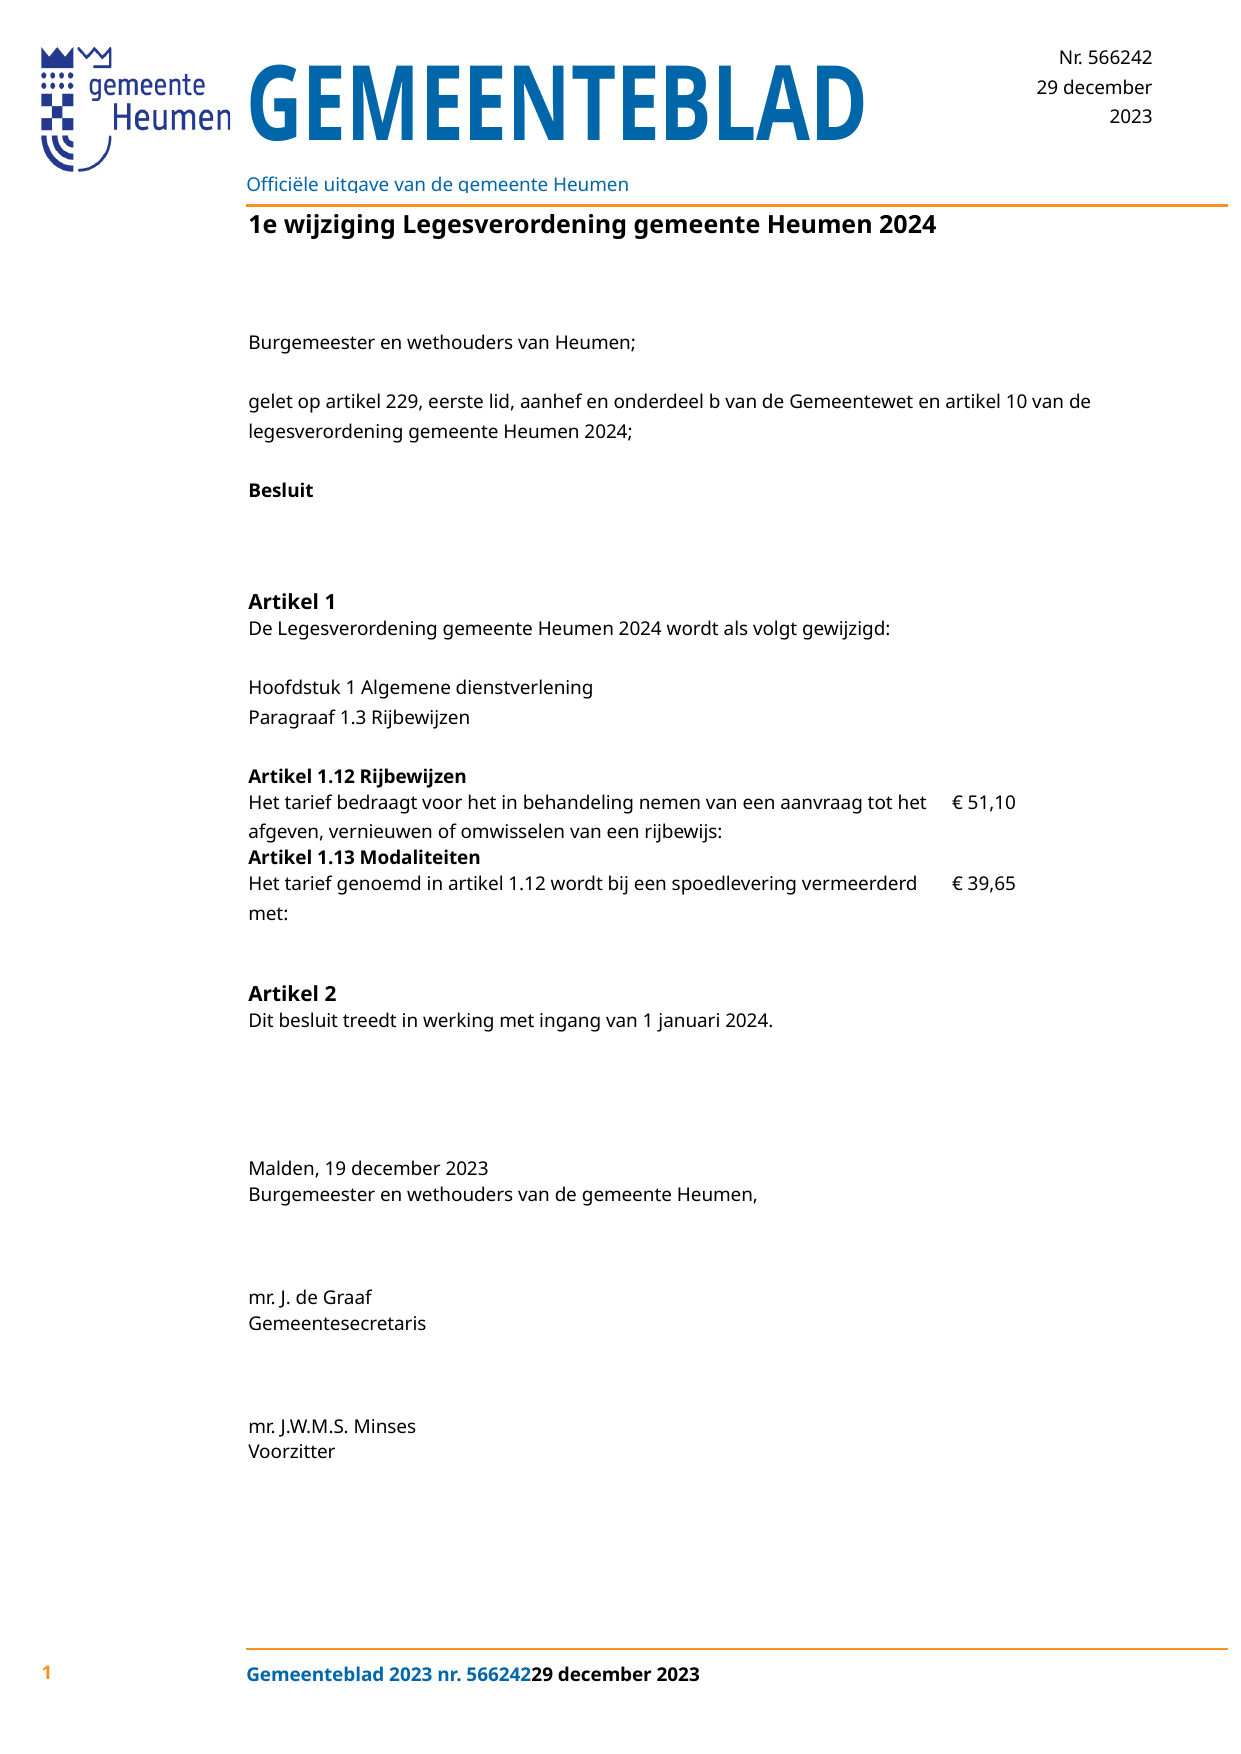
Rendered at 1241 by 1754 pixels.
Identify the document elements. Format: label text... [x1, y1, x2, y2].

table_cell Het tarief bedraagt voor het in behandeling nemen van een aanvraag tot het afgeven, vernieuwen of omwisselen van een rijbewijs: [248, 789, 952, 844]
text Hoofdstuk 1 Algemene dienstverlening [248, 674, 1152, 700]
table_cell Het tarief genoemd in artikel 1.12 wordt bij een spoedlevering vermeerderd met: [248, 870, 952, 926]
table_cell € 39,65 [952, 870, 1152, 926]
table_cell [952, 845, 1152, 870]
text Gemeentesecretaris [248, 1310, 1152, 1336]
text 1e wijziging Legesverordening gemeente Heumen 2024 [248, 207, 1152, 241]
text mr. J.W.M.S. Minses [248, 1413, 1152, 1438]
table_header [952, 764, 1152, 789]
table_cell Artikel 1.13 Modaliteiten [248, 845, 952, 870]
text Malden, 19 december 2023 [248, 1156, 1152, 1181]
table_cell € 51,10 [952, 789, 1152, 844]
text Burgemeester en wethouders van Heumen; [248, 329, 1152, 355]
text Besluit [248, 477, 1152, 503]
text Burgemeester en wethouders van de gemeente Heumen, [248, 1181, 1152, 1207]
text gelet op artikel 229, eerste lid, aanhef en onderdeel b van de Gemeentewet en artikel 10 van de legesverordening gemeente Heumen 2024; [248, 389, 1152, 444]
text Artikel 2 [248, 979, 1152, 1008]
table_header Artikel 1.12 Rijbewijzen [248, 764, 952, 789]
text Paragraaf 1.3 Rijbewijzen [248, 704, 1152, 730]
text De Legesverordening gemeente Heumen 2024 wordt als volgt gewijzigd: [248, 615, 1152, 641]
text Voorzitter [248, 1438, 1152, 1464]
text Artikel 1 [248, 587, 1152, 615]
text mr. J. de Graaf [248, 1284, 1152, 1310]
text Dit besluit treedt in werking met ingang van 1 januari 2024. [248, 1008, 1152, 1033]
picture [41, 47, 231, 172]
